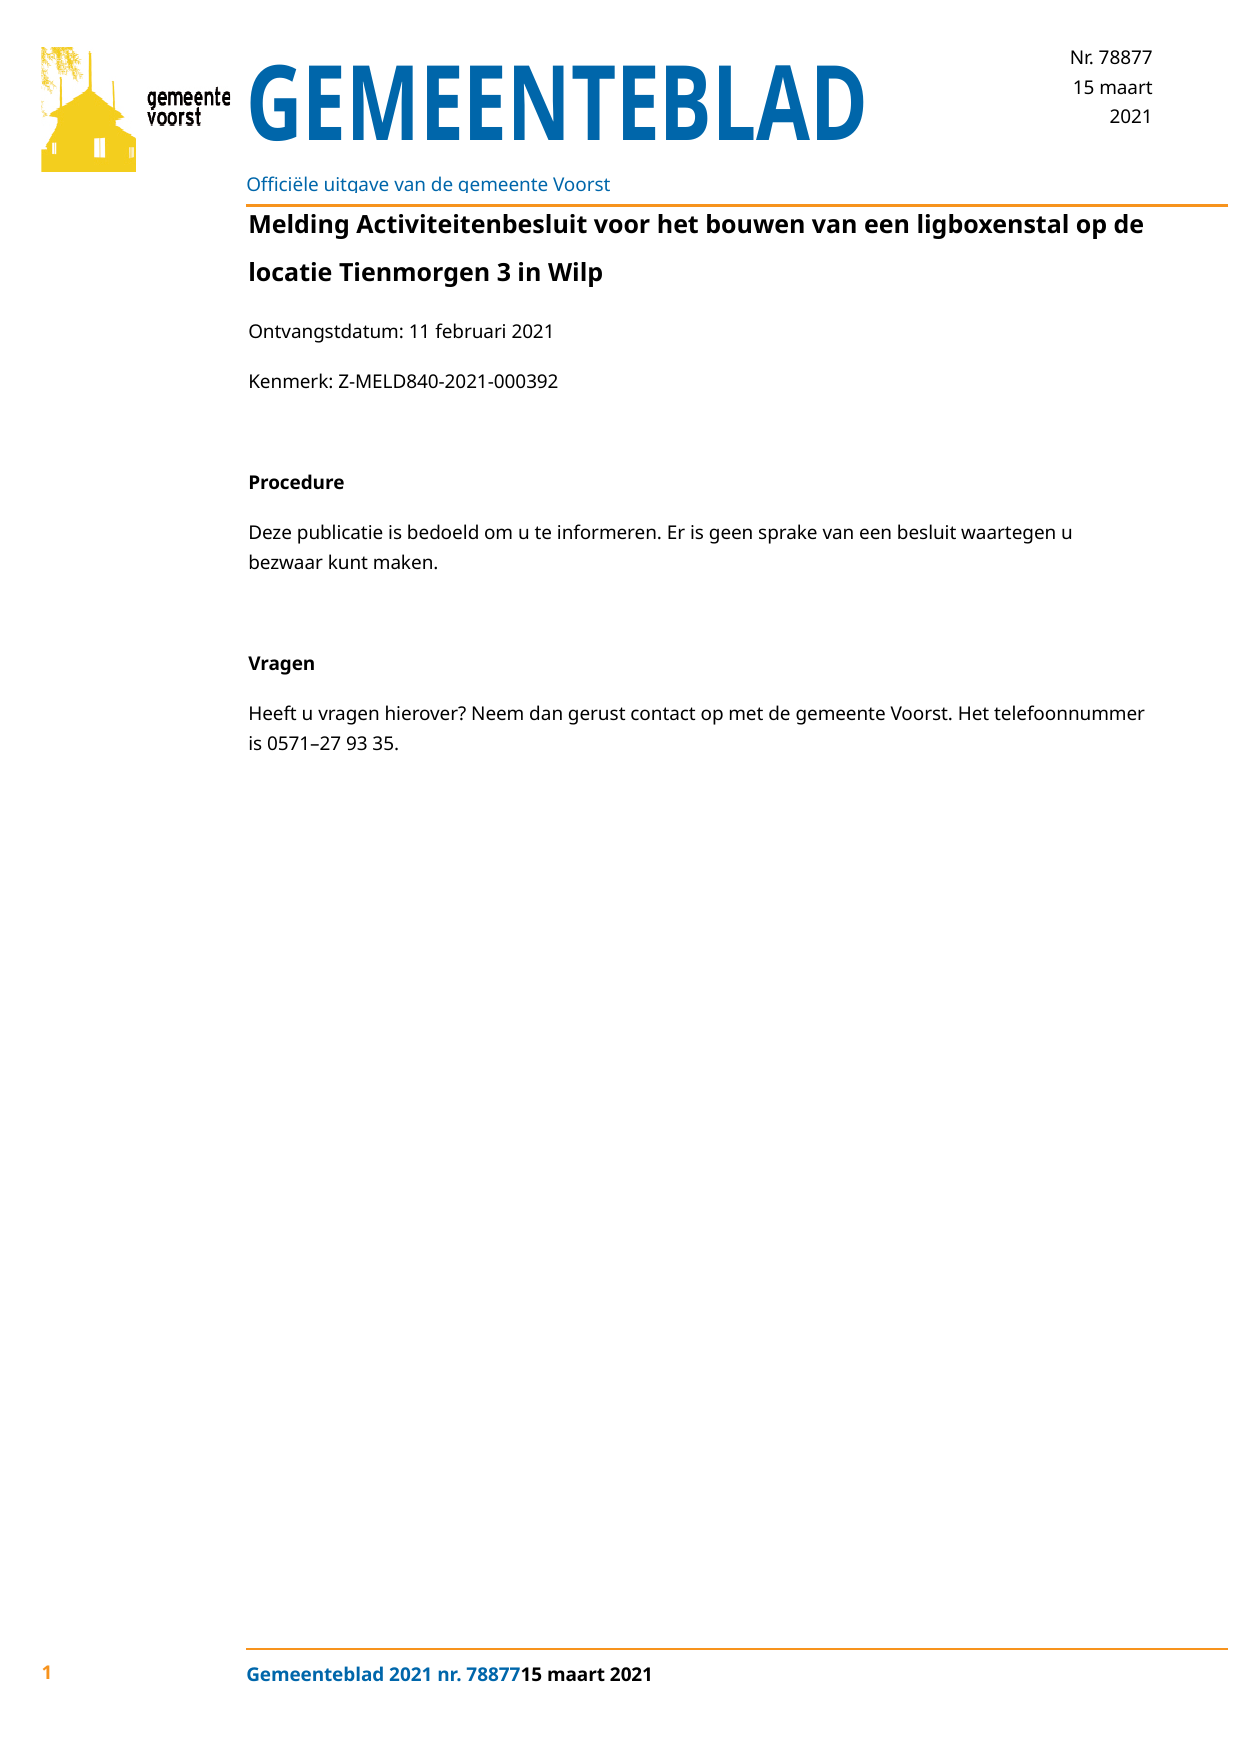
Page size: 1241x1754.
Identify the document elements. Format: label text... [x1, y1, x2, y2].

text Kenmerk: Z-MELD840-2021-000392 [248, 368, 1152, 394]
picture [41, 47, 231, 172]
text Deze publicatie is bedoeld om u te informeren. Er is geen sprake van een besluit waartegen u bezwaar kunt maken. [248, 519, 1152, 575]
text Vragen [248, 650, 1152, 676]
text Ontvangstdatum: 11 februari 2021 [248, 318, 1152, 344]
text Procedure [248, 469, 1152, 495]
text Melding Activiteitenbesluit voor het bouwen van een ligboxenstal op de locatie Tienmorgen 3 in Wilp [248, 207, 1152, 288]
text Heeft u vragen hierover? Neem dan gerust contact op met de gemeente Voorst. Het telefoonnummer is 0571–27 93 35. [248, 700, 1152, 756]
